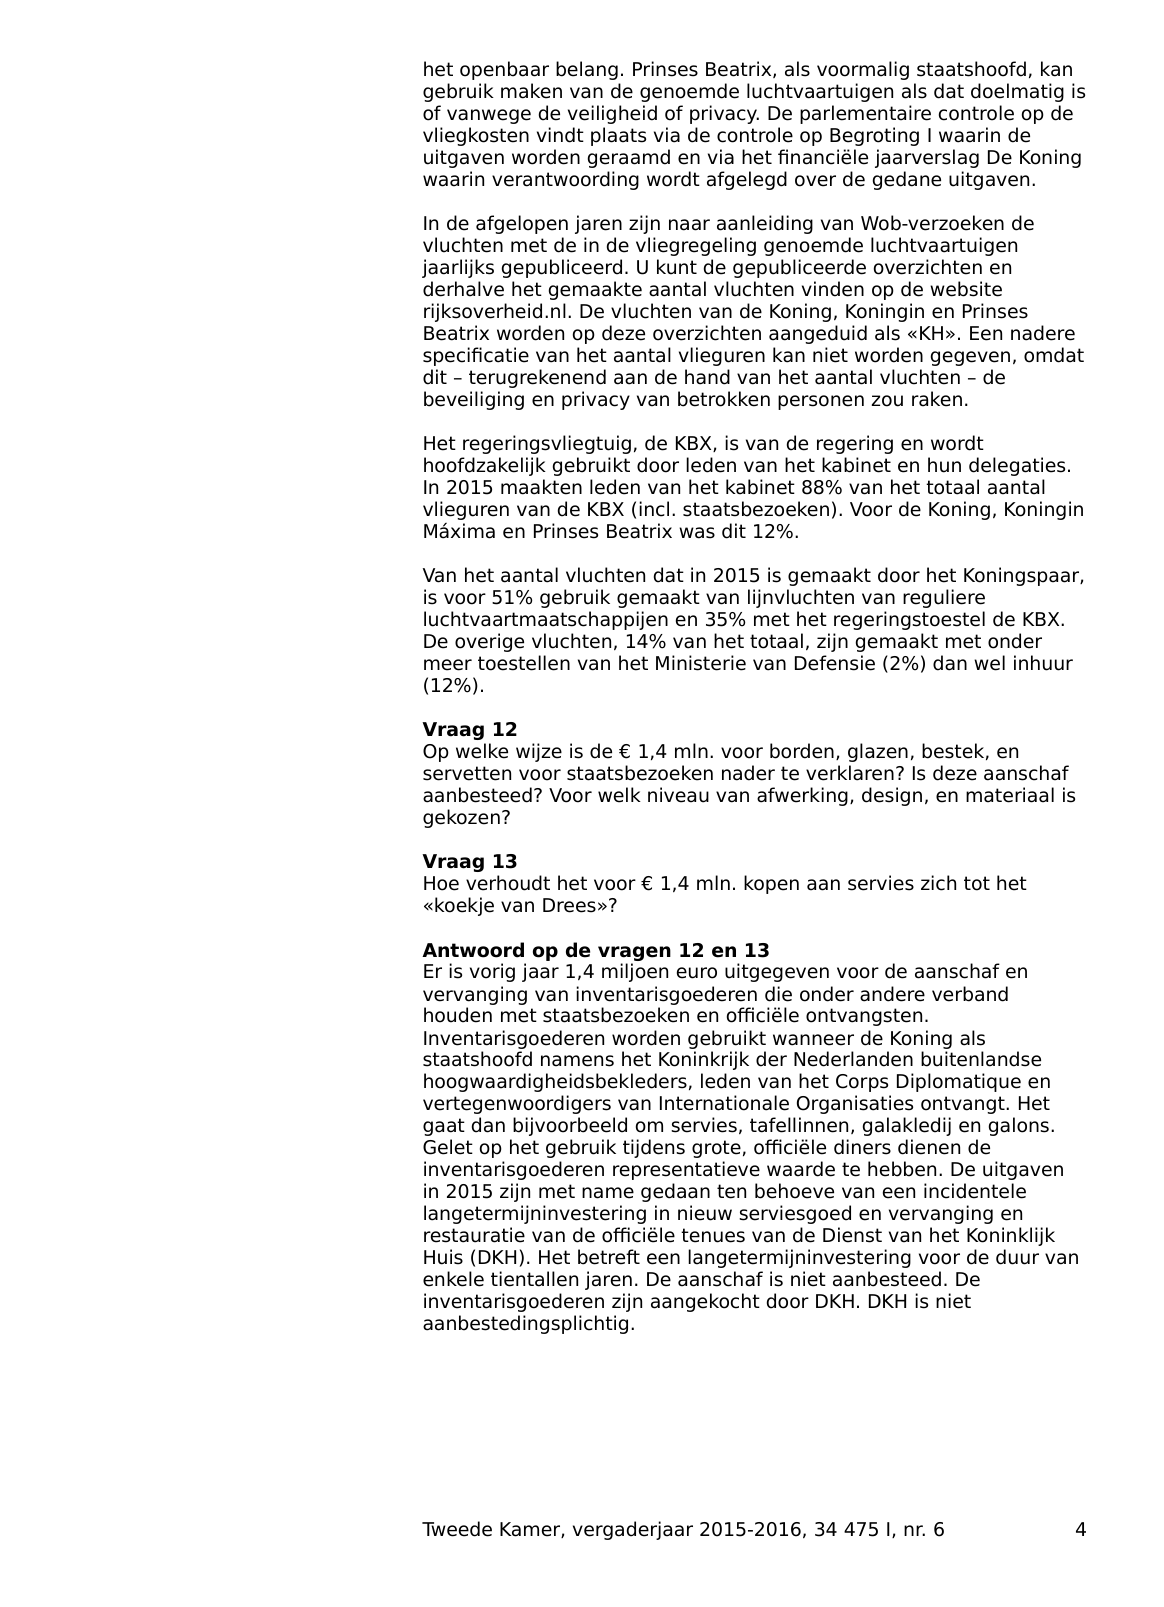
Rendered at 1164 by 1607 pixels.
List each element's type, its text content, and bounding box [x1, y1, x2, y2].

text Vraag 13 [422, 851, 1087, 873]
text Op welke wijze is de € 1,4 mln. voor borden, glazen, bestek, en servetten voor staatsbezoeken nader te verklaren? Is deze aanschaf aanbesteed? Voor welk niveau van afwerking, design, en materiaal is gekozen? [422, 741, 1087, 829]
text het openbaar belang. Prinses Beatrix, als voormalig staatshoofd, kan gebruik maken van de genoemde luchtvaartuigen als dat doelmatig is of vanwege de veiligheid of privacy. De parlementaire controle op de vliegkosten vindt plaats via de controle op Begroting I waarin de uitgaven worden geraamd en via het financiële jaarverslag De Koning waarin verantwoording wordt afgelegd over de gedane uitgaven. [422, 59, 1087, 191]
text Antwoord op de vragen 12 en 13 [422, 939, 1087, 961]
text Het regeringsvliegtuig, de KBX, is van de regering en wordt hoofdzakelijk gebruikt door leden van het kabinet en hun delegaties. In 2015 maakten leden van het kabinet 88% van het totaal aantal vlieguren van de KBX (incl. staatsbezoeken). Voor de Koning, Koningin Máxima en Prinses Beatrix was dit 12%. [422, 433, 1087, 543]
text In de afgelopen jaren zijn naar aanleiding van Wob-verzoeken de vluchten met de in de vliegregeling genoemde luchtvaartuigen jaarlijks gepubliceerd. U kunt de gepubliceerde overzichten en derhalve het gemaakte aantal vluchten vinden op de website rijksoverheid.nl. De vluchten van de Koning, Koningin en Prinses Beatrix worden op deze overzichten aangeduid als «KH». Een nadere specificatie van het aantal vlieguren kan niet worden gegeven, omdat dit – terugrekenend aan de hand van het aantal vluchten – de beveiliging en privacy van betrokken personen zou raken. [422, 213, 1087, 411]
text Vraag 12 [422, 719, 1087, 741]
text Er is vorig jaar 1,4 miljoen euro uitgegeven voor de aanschaf en vervanging van inventarisgoederen die onder andere verband houden met staatsbezoeken en officiële ontvangsten. Inventarisgoederen worden gebruikt wanneer de Koning als staatshoofd namens het Koninkrijk der Nederlanden buitenlandse hoogwaardigheidsbekleders, leden van het Corps Diplomatique en vertegenwoordigers van Internationale Organisaties ontvangt. Het gaat dan bijvoorbeeld om servies, tafellinnen, galakledij en galons. Gelet op het gebruik tijdens grote, officiële diners dienen de inventarisgoederen representatieve waarde te hebben. De uitgaven in 2015 zijn met name gedaan ten behoeve van een incidentele langetermijninvestering in nieuw serviesgoed en vervanging en restauratie van de officiële tenues van de Dienst van het Koninklijk Huis (DKH). Het betreft een langetermijninvestering voor de duur van enkele tientallen jaren. De aanschaf is niet aanbesteed. De inventarisgoederen zijn aangekocht door DKH. DKH is niet aanbestedingsplichtig. [422, 961, 1087, 1335]
text Hoe verhoudt het voor € 1,4 mln. kopen aan servies zich tot het «koekje van Drees»? [422, 873, 1087, 917]
text Van het aantal vluchten dat in 2015 is gemaakt door het Koningspaar, is voor 51% gebruik gemaakt van lijnvluchten van reguliere luchtvaartmaatschappijen en 35% met het regeringstoestel de KBX. De overige vluchten, 14% van het totaal, zijn gemaakt met onder meer toestellen van het Ministerie van Defensie (2%) dan wel inhuur (12%). [422, 565, 1087, 697]
